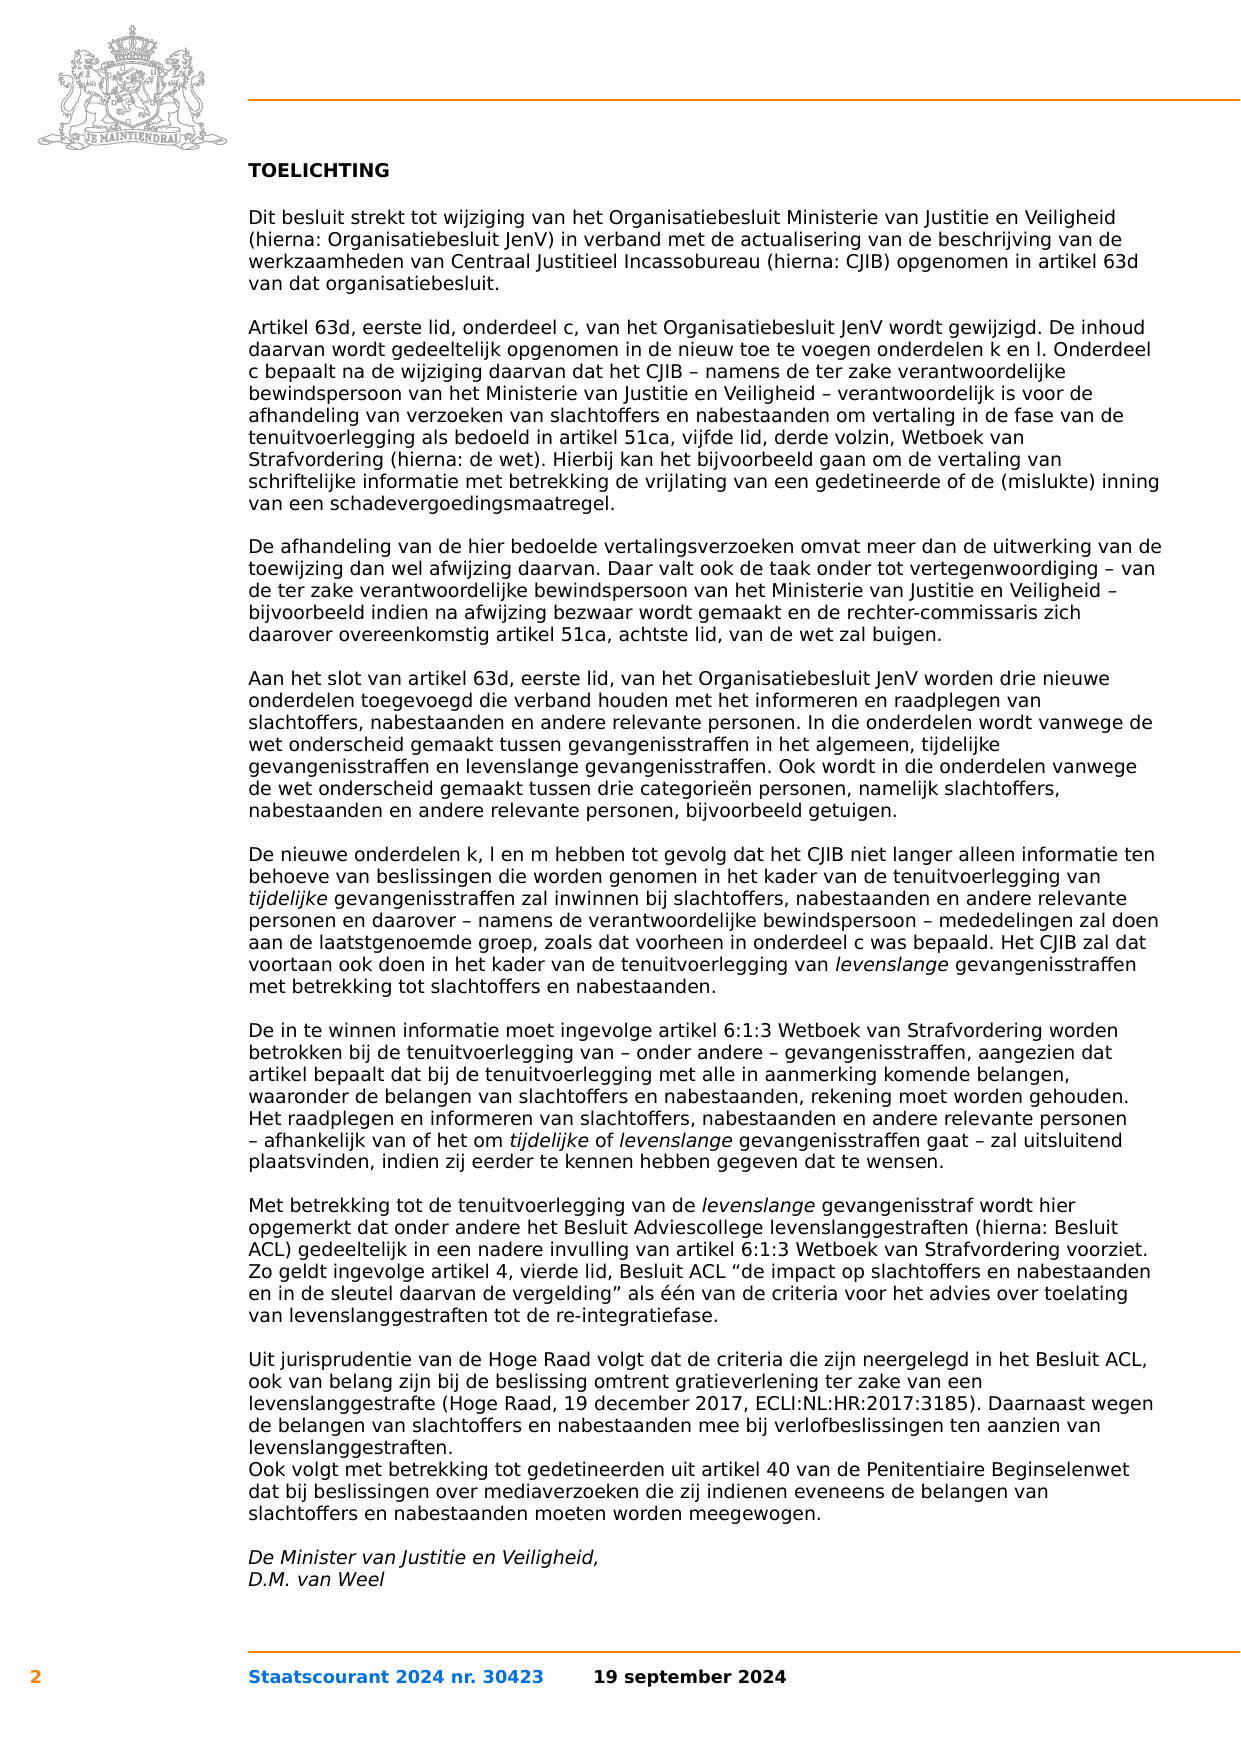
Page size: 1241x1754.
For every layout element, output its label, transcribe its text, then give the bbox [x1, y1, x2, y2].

text Uit jurisprudentie van de Hoge Raad volgt dat de criteria die zijn neergelegd in het Besluit ACL, ook van belang zijn bij de beslissing omtrent gratieverlening ter zake van een levenslanggestrafte (Hoge Raad, 19 december 2017, ECLI:NL:HR:2017:3185). Daarnaast wegen de belangen van slachtoffers en nabestaanden mee bij verlofbeslissingen ten aanzien van levenslanggestraften. [248, 1349, 1163, 1459]
text De afhandeling van de hier bedoelde vertalingsverzoeken omvat meer dan de uitwerking van de toewijzing dan wel afwijzing daarvan. Daar valt ook de taak onder tot vertegenwoordiging – van de ter zake verantwoordelijke bewindspersoon van het Ministerie van Justitie en Veiligheid – bijvoorbeeld indien na afwijzing bezwaar wordt gemaakt en de rechter-commissaris zich daarover overeenkomstig artikel 51ca, achtste lid, van de wet zal buigen. [248, 536, 1163, 646]
text De in te winnen informatie moet ingevolge artikel 6:1:3 Wetboek van Strafvordering worden betrokken bij de tenuitvoerlegging van – onder andere – gevangenisstraffen, aangezien dat artikel bepaalt dat bij de tenuitvoerlegging met alle in aanmerking komende belangen, waaronder de belangen van slachtoffers en nabestaanden, rekening moet worden gehouden. Het raadplegen en informeren van slachtoffers, nabestaanden en andere relevante personen – afhankelijk van of het om tijdelijke of levenslange gevangenisstraffen gaat – zal uitsluitend plaatsvinden, indien zij eerder te kennen hebben gegeven dat te wensen. [248, 1019, 1163, 1173]
text De nieuwe onderdelen k, l en m hebben tot gevolg dat het CJIB niet langer alleen informatie ten behoeve van beslissingen die worden genomen in het kader van de tenuitvoerlegging van tijdelijke gevangenisstraffen zal inwinnen bij slachtoffers, nabestaanden en andere relevante personen en daarover – namens de verantwoordelijke bewindspersoon – mededelingen zal doen aan de laatstgenoemde groep, zoals dat voorheen in onderdeel c was bepaald. Het CJIB zal dat voortaan ook doen in het kader van de tenuitvoerlegging van levenslange gevangenisstraffen met betrekking tot slachtoffers en nabestaanden. [248, 844, 1163, 998]
text Aan het slot van artikel 63d, eerste lid, van het Organisatiebesluit JenV worden drie nieuwe onderdelen toegevoegd die verband houden met het informeren en raadplegen van slachtoffers, nabestaanden en andere relevante personen. In die onderdelen wordt vanwege de wet onderscheid gemaakt tussen gevangenisstraffen in het algemeen, tijdelijke gevangenisstraffen en levenslange gevangenisstraffen. Ook wordt in die onderdelen vanwege de wet onderscheid gemaakt tussen drie categorieën personen, namelijk slachtoffers, nabestaanden en andere relevante personen, bijvoorbeeld getuigen. [248, 668, 1163, 822]
text Dit besluit strekt tot wijziging van het Organisatiebesluit Ministerie van Justitie en Veiligheid (hierna: Organisatiebesluit JenV) in verband met de actualisering van de beschrijving van de werkzaamheden van Centraal Justitieel Incassobureau (hierna: CJIB) opgenomen in artikel 63d van dat organisatiebesluit. [248, 207, 1163, 295]
text De Minister van Justitie en Veiligheid, D.M. van Weel [248, 1547, 1163, 1591]
text Ook volgt met betrekking tot gedetineerden uit artikel 40 van de Penitentiaire Beginselenwet dat bij beslissingen over mediaverzoeken die zij indienen eveneens de belangen van slachtoffers en nabestaanden moeten worden meegewogen. [248, 1459, 1163, 1525]
text Met betrekking tot de tenuitvoerlegging van de levenslange gevangenisstraf wordt hier opgemerkt dat onder andere het Besluit Adviescollege levenslanggestraften (hierna: Besluit ACL) gedeeltelijk in een nadere invulling van artikel 6:1:3 Wetboek van Strafvordering voorziet. Zo geldt ingevolge artikel 4, vierde lid, Besluit ACL “de impact op slachtoffers en nabestaanden en in de sleutel daarvan de vergelding” als één van de criteria voor het advies over toelating van levenslanggestraften tot de re-integratiefase. [248, 1195, 1163, 1327]
text Artikel 63d, eerste lid, onderdeel c, van het Organisatiebesluit JenV wordt gewijzigd. De inhoud daarvan wordt gedeeltelijk opgenomen in de nieuw toe te voegen onderdelen k en l. Onderdeel c bepaalt na de wijziging daarvan dat het CJIB – namens de ter zake verantwoordelijke bewindspersoon van het Ministerie van Justitie en Veiligheid – verantwoordelijk is voor de afhandeling van verzoeken van slachtoffers en nabestaanden om vertaling in de fase van de tenuitvoerlegging als bedoeld in artikel 51ca, vijfde lid, derde volzin, Wetboek van Strafvordering (hierna: de wet). Hierbij kan het bijvoorbeeld gaan om de vertaling van schriftelijke informatie met betrekking de vrijlating van een gedetineerde of de (mislukte) inning van een schadevergoedingsmaatregel. [248, 317, 1163, 514]
subtitle TOELICHTING [248, 160, 1163, 182]
picture [38, 25, 227, 150]
